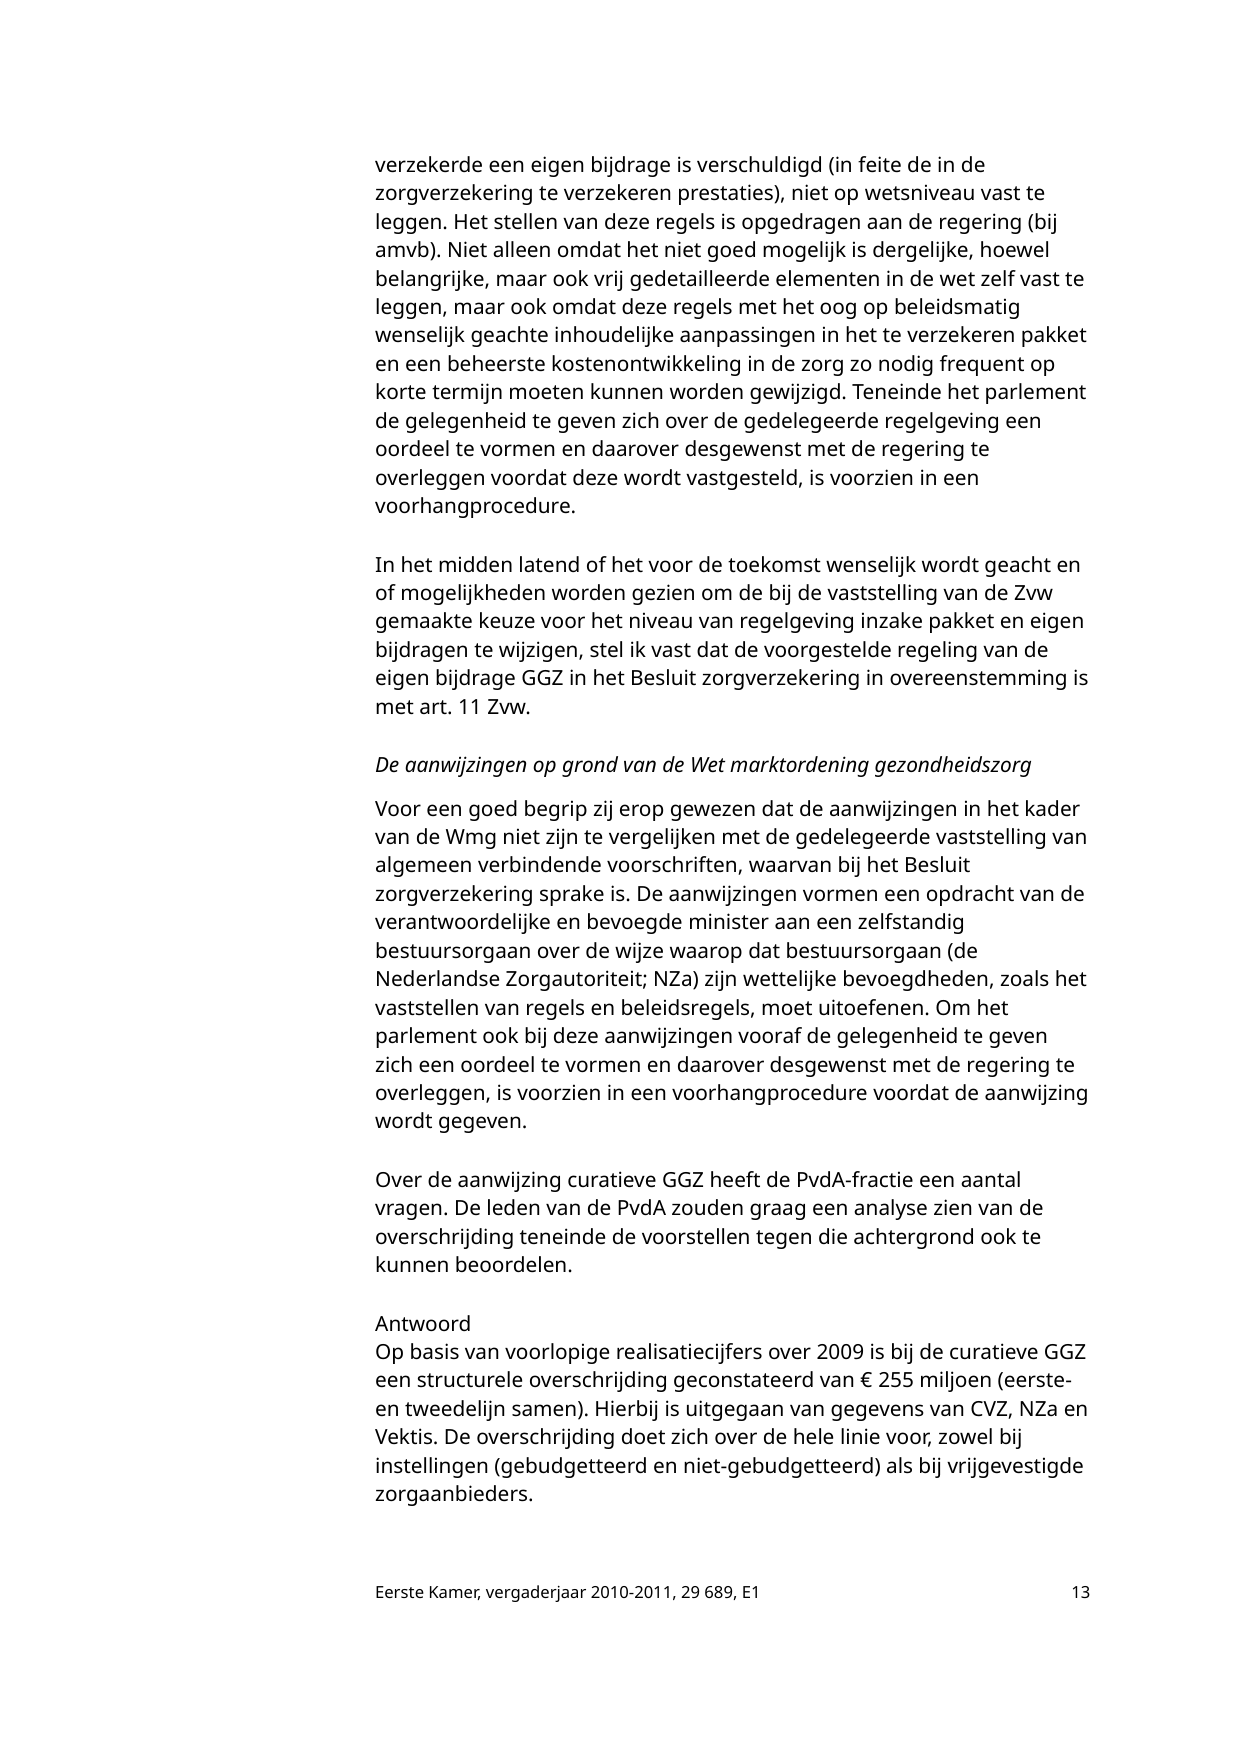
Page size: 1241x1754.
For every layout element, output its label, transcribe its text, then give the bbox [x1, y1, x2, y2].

text Antwoord [375, 1309, 1090, 1337]
text De aanwijzingen op grond van de Wet marktordening gezondheidszorg [375, 750, 1090, 779]
text Over de aanwijzing curatieve GGZ heeft de PvdA-fractie een aantal vragen. De leden van de PvdA zouden graag een analyse zien van de overschrijding teneinde de voorstellen tegen die achtergrond ook te kunnen beoordelen. [375, 1165, 1090, 1279]
text Voor een goed begrip zij erop gewezen dat de aanwijzingen in het kader van de Wmg niet zijn te vergelijken met de gedelegeerde vaststelling van algemeen verbindende voorschriften, waarvan bij het Besluit zorgverzekering sprake is. De aanwijzingen vormen een opdracht van de verantwoordelijke en bevoegde minister aan een zelfstandig bestuursorgaan over de wijze waarop dat bestuursorgaan (de Nederlandse Zorgautoriteit; NZa) zijn wettelijke bevoegdheden, zoals het vaststellen van regels en beleidsregels, moet uitoefenen. Om het parlement ook bij deze aanwijzingen vooraf de gelegenheid te geven zich een oordeel te vormen en daarover desgewenst met de regering te overleggen, is voorzien in een voorhangprocedure voordat de aanwijzing wordt gegeven. [375, 794, 1090, 1135]
text Op basis van voorlopige realisatiecijfers over 2009 is bij de curatieve GGZ een structurele overschrijding geconstateerd van € 255 miljoen (eerste- en tweedelijn samen). Hierbij is uitgegaan van gegevens van CVZ, NZa en Vektis. De overschrijding doet zich over de hele linie voor, zowel bij instellingen (gebudgetteerd en niet-gebudgetteerd) als bij vrijgevestigde zorgaanbieders. [375, 1337, 1090, 1508]
text In het midden latend of het voor de toekomst wenselijk wordt geacht en of mogelijkheden worden gezien om de bij de vaststelling van de Zvw gemaakte keuze voor het niveau van regelgeving inzake pakket en eigen bijdragen te wijzigen, stel ik vast dat de voorgestelde regeling van de eigen bijdrage GGZ in het Besluit zorgverzekering in overeenstemming is met art. 11 Zvw. [375, 550, 1090, 720]
text verzekerde een eigen bijdrage is verschuldigd (in feite de in de zorgverzekering te verzekeren prestaties), niet op wetsniveau vast te leggen. Het stellen van deze regels is opgedragen aan de regering (bij amvb). Niet alleen omdat het niet goed mogelijk is dergelijke, hoewel belangrijke, maar ook vrij gedetailleerde elementen in de wet zelf vast te leggen, maar ook omdat deze regels met het oog op beleidsmatig wenselijk geachte inhoudelijke aanpassingen in het te verzekeren pakket en een beheerste kostenontwikkeling in de zorg zo nodig frequent op korte termijn moeten kunnen worden gewijzigd. Teneinde het parlement de gelegenheid te geven zich over de gedelegeerde regelgeving een oordeel te vormen en daarover desgewenst met de regering te overleggen voordat deze wordt vastgesteld, is voorzien in een voorhangprocedure. [375, 150, 1090, 520]
